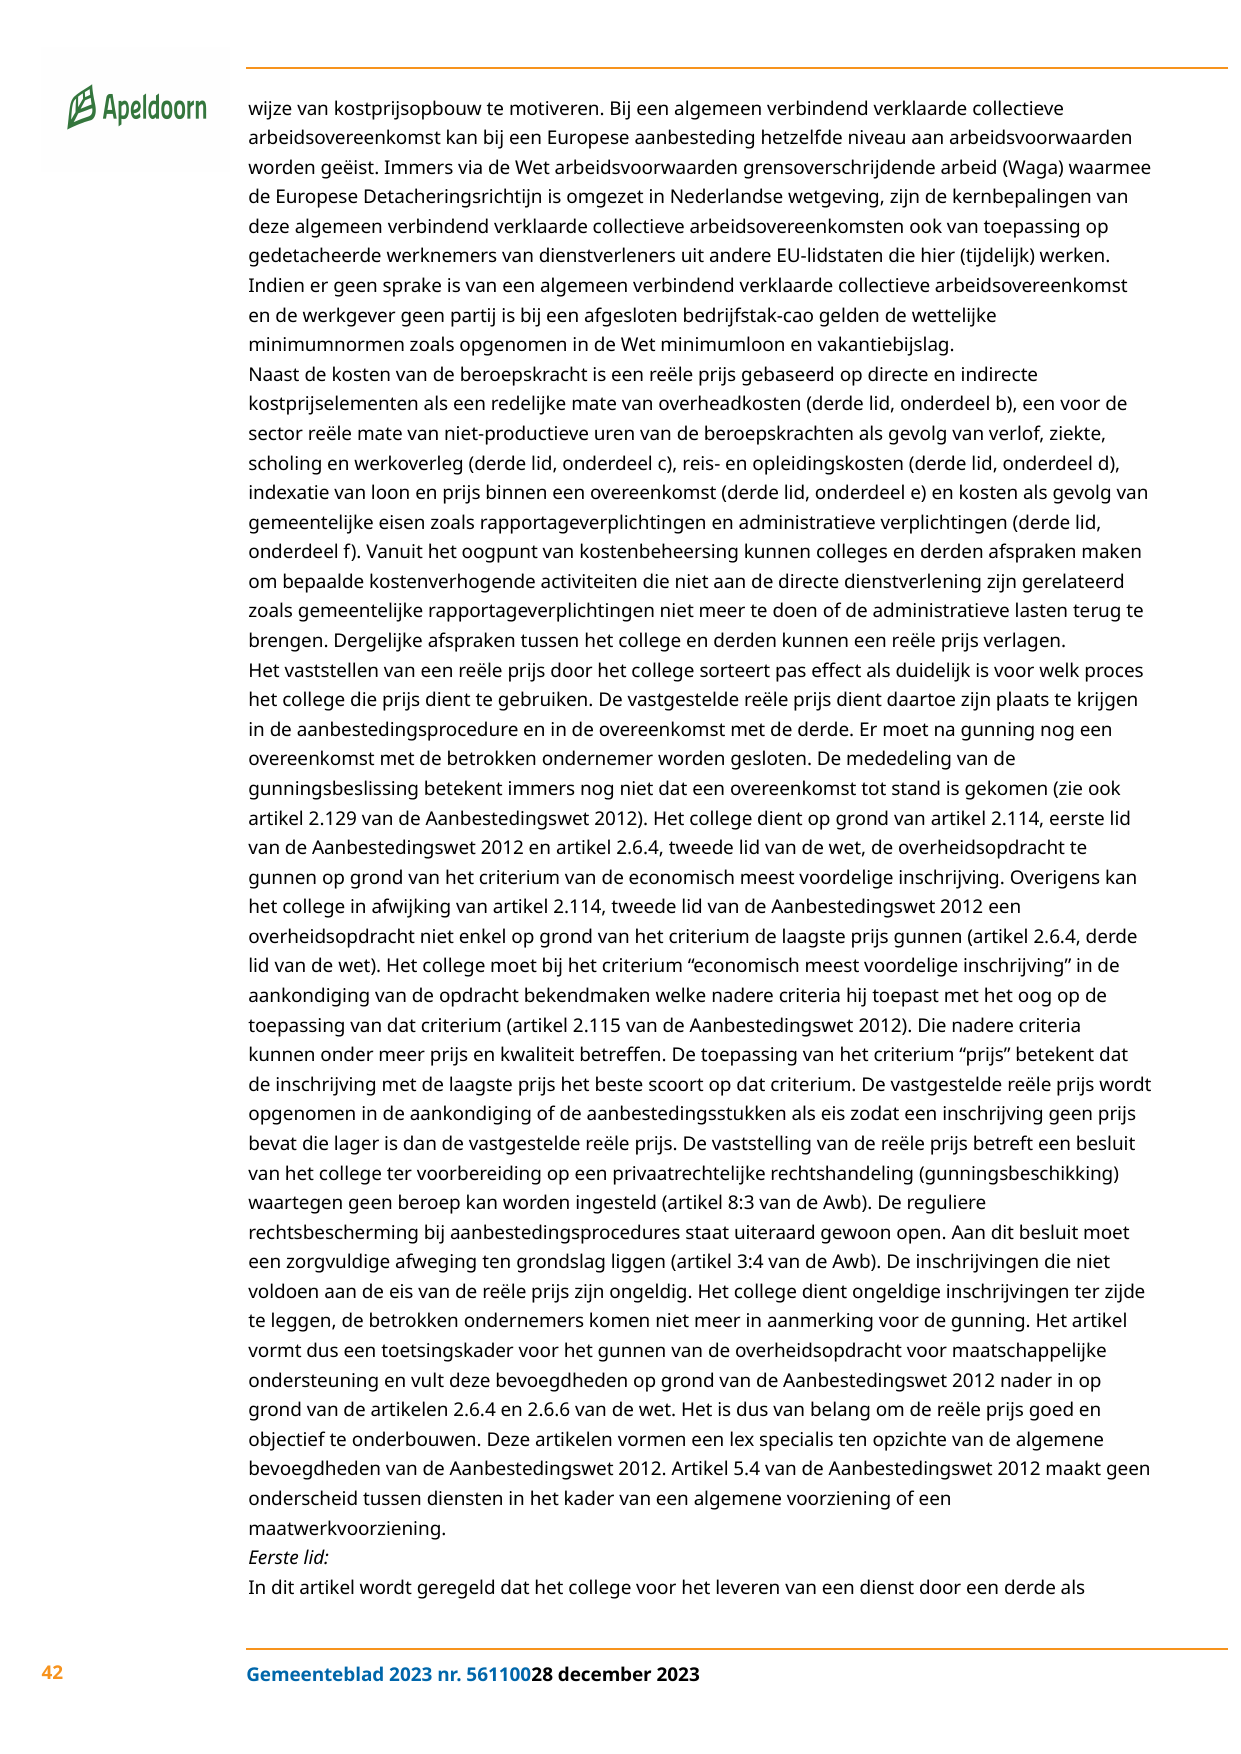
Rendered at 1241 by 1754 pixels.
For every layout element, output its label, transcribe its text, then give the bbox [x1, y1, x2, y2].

text Het vaststellen van een reële prijs door het college sorteert pas effect als duidelijk is voor welk proces het college die prijs dient te gebruiken. De vastgestelde reële prijs dient daartoe zijn plaats te krijgen in de aanbestedingsprocedure en in de overeenkomst met de derde. Er moet na gunning nog een overeenkomst met de betrokken ondernemer worden gesloten. De mededeling van de gunningsbeslissing betekent immers nog niet dat een overeenkomst tot stand is gekomen (zie ook artikel 2.129 van de Aanbestedingswet 2012). Het college dient op grond van artikel 2.114, eerste lid van de Aanbestedingswet 2012 en artikel 2.6.4, tweede lid van de wet, de overheidsopdracht te gunnen op grond van het criterium van de economisch meest voordelige inschrijving. Overigens kan het college in afwijking van artikel 2.114, tweede lid van de Aanbestedingswet 2012 een overheidsopdracht niet enkel op grond van het criterium de laagste prijs gunnen (artikel 2.6.4, derde lid van de wet). Het college moet bij het criterium “economisch meest voordelige inschrijving” in de aankondiging van de opdracht bekendmaken welke nadere criteria hij toepast met het oog op de toepassing van dat criterium (artikel 2.115 van de Aanbestedingswet 2012). Die nadere criteria kunnen onder meer prijs en kwaliteit betreffen. De toepassing van het criterium “prijs” betekent dat de inschrijving met de laagste prijs het beste scoort op dat criterium. De vastgestelde reële prijs wordt opgenomen in de aankondiging of de aanbestedingsstukken als eis zodat een inschrijving geen prijs bevat die lager is dan de vastgestelde reële prijs. De vaststelling van de reële prijs betreft een besluit van het college ter voorbereiding op een privaatrechtelijke rechtshandeling (gunningsbeschikking) waartegen geen beroep kan worden ingesteld (artikel 8:3 van de Awb). De reguliere rechtsbescherming bij aanbestedingsprocedures staat uiteraard gewoon open. Aan dit besluit moet een zorgvuldige afweging ten grondslag liggen (artikel 3:4 van de Awb). De inschrijvingen die niet voldoen aan de eis van de reële prijs zijn ongeldig. Het college dient ongeldige inschrijvingen ter zijde te leggen, de betrokken ondernemers komen niet meer in aanmerking voor de gunning. Het artikel vormt dus een toetsingskader voor het gunnen van de overheidsopdracht voor maatschappelijke ondersteuning en vult deze bevoegdheden op grond van de Aanbestedingswet 2012 nader in op grond van de artikelen 2.6.4 en 2.6.6 van de wet. Het is dus van belang om de reële prijs goed en objectief te onderbouwen. Deze artikelen vormen een lex specialis ten opzichte van de algemene bevoegdheden van de Aanbestedingswet 2012. Artikel 5.4 van de Aanbestedingswet 2012 maakt geen onderscheid tussen diensten in het kader van een algemene voorziening of een maatwerkvoorziening. [248, 657, 1152, 1541]
text wijze van kostprijsopbouw te motiveren. Bij een algemeen verbindend verklaarde collectieve arbeidsovereenkomst kan bij een Europese aanbesteding hetzelfde niveau aan arbeidsvoorwaarden worden geëist. Immers via de Wet arbeidsvoorwaarden grensoverschrijdende arbeid (Waga) waarmee de Europese Detacheringsrichtijn is omgezet in Nederlandse wetgeving, zijn de kernbepalingen van deze algemeen verbindend verklaarde collectieve arbeidsovereenkomsten ook van toepassing op gedetacheerde werknemers van dienstverleners uit andere EU-lidstaten die hier (tijdelijk) werken. Indien er geen sprake is van een algemeen verbindend verklaarde collectieve arbeidsovereenkomst en de werkgever geen partij is bij een afgesloten bedrijfstak-cao gelden de wettelijke minimumnormen zoals opgenomen in de Wet minimumloon en vakantiebijslag. [248, 95, 1152, 357]
text Naast de kosten van de beroepskracht is een reële prijs gebaseerd op directe en indirecte kostprijselementen als een redelijke mate van overheadkosten (derde lid, onderdeel b), een voor de sector reële mate van niet-productieve uren van de beroepskrachten als gevolg van verlof, ziekte, scholing en werkoverleg (derde lid, onderdeel c), reis- en opleidingskosten (derde lid, onderdeel d), indexatie van loon en prijs binnen een overeenkomst (derde lid, onderdeel e) en kosten als gevolg van gemeentelijke eisen zoals rapportageverplichtingen en administratieve verplichtingen (derde lid, onderdeel f). Vanuit het oogpunt van kostenbeheersing kunnen colleges en derden afspraken maken om bepaalde kostenverhogende activiteiten die niet aan de directe dienstverlening zijn gerelateerd zoals gemeentelijke rapportageverplichtingen niet meer te doen of de administratieve lasten terug te brengen. Dergelijke afspraken tussen het college en derden kunnen een reële prijs verlagen. [248, 361, 1152, 653]
picture [41, 47, 231, 172]
text In dit artikel wordt geregeld dat het college voor het leveren van een dienst door een derde als [248, 1574, 1152, 1600]
text Eerste lid: [248, 1544, 1152, 1570]
